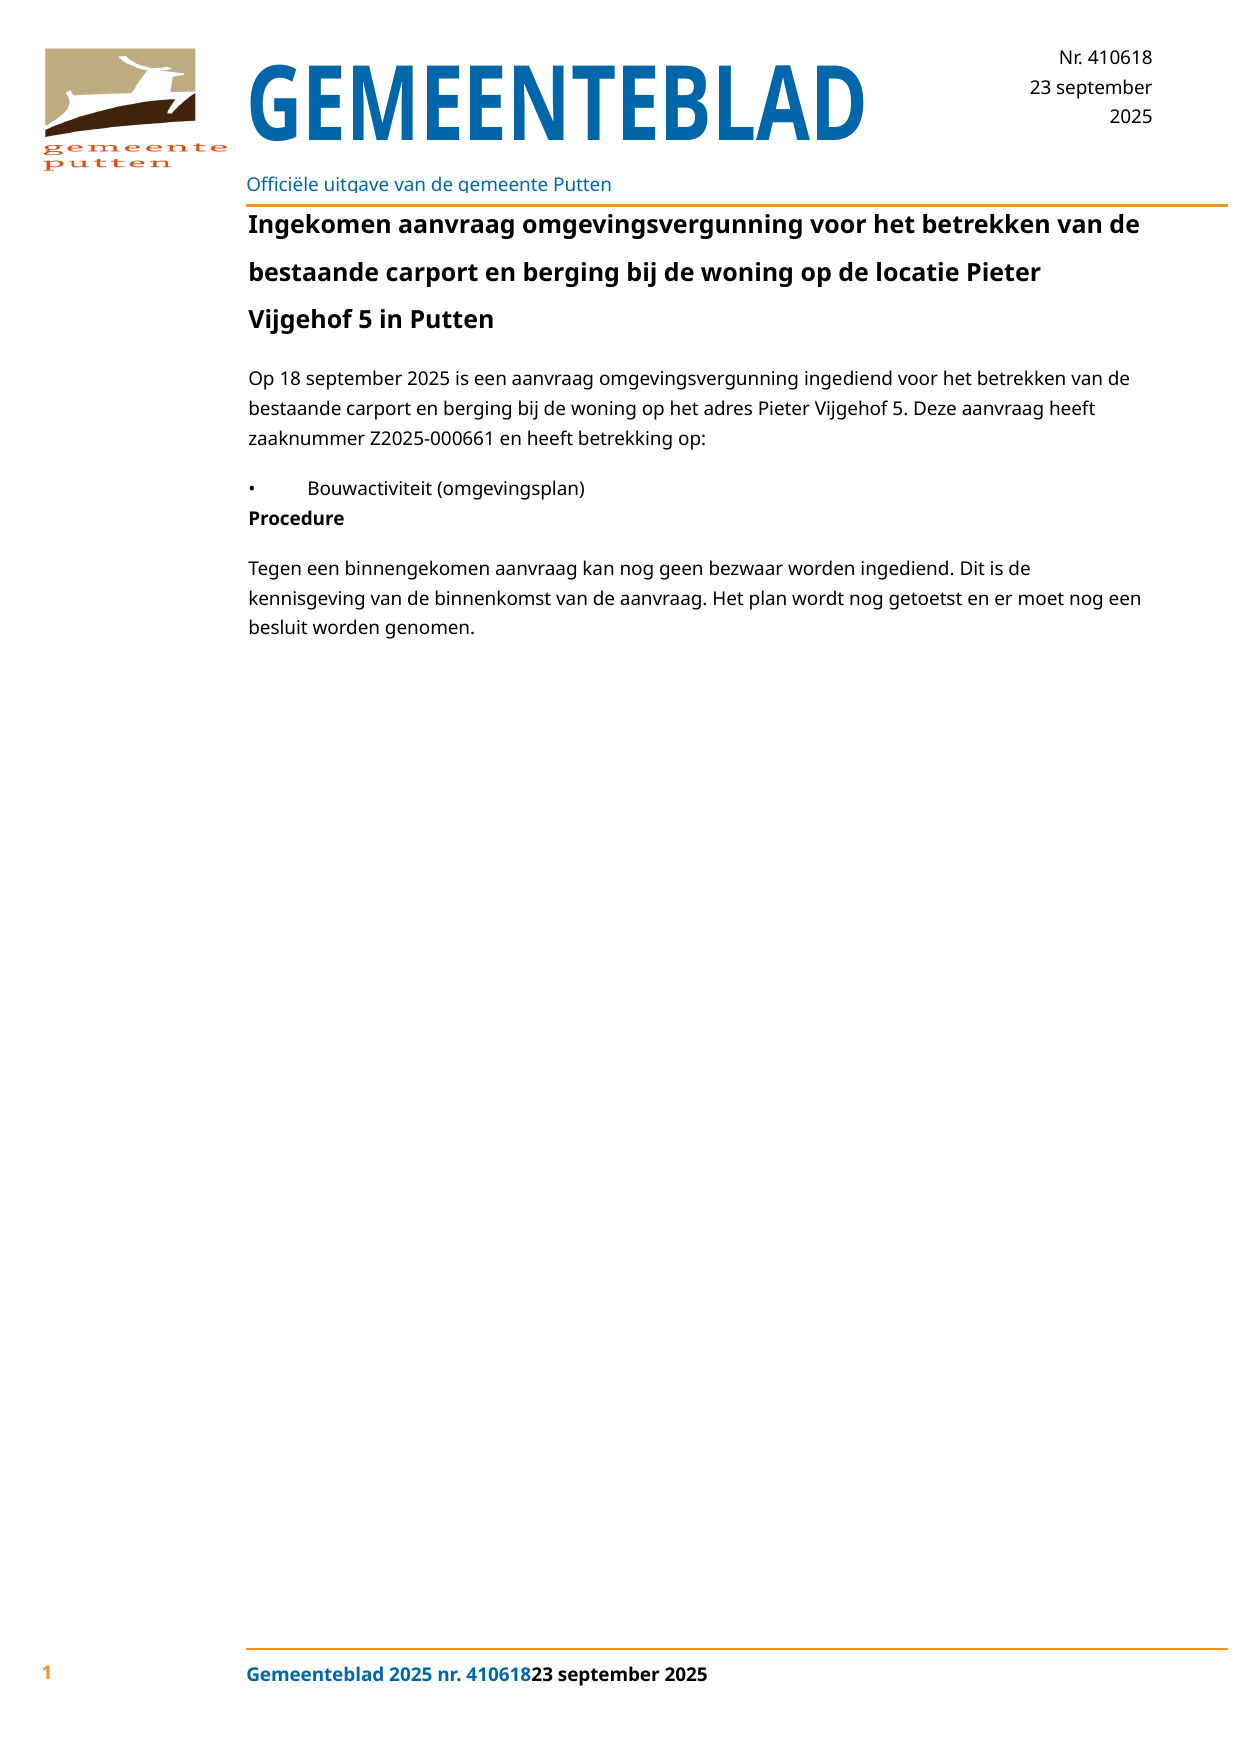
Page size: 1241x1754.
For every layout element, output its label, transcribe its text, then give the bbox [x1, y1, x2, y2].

text Procedure [248, 505, 1152, 530]
text Ingekomen aanvraag omgevingsvergunning voor het betrekken van de bestaande carport en berging bij de woning op de locatie Pieter Vijgehof 5 in Putten [248, 207, 1152, 336]
picture [41, 47, 231, 172]
text Op 18 september 2025 is een aanvraag omgevingsvergunning ingediend voor het betrekken van de bestaande carport en berging bij de woning op het adres Pieter Vijgehof 5. Deze aanvraag heeft zaaknummer Z2025-000661 en heeft betrekking op: [248, 366, 1152, 450]
text Tegen een binnengekomen aanvraag kan nog geen bezwaar worden ingediend. Dit is de kennisgeving van de binnenkomst van de aanvraag. Het plan wordt nog getoetst en er moet nog een besluit worden genomen. [248, 555, 1152, 640]
list Bouwactiviteit (omgevingsplan) [248, 475, 1152, 501]
